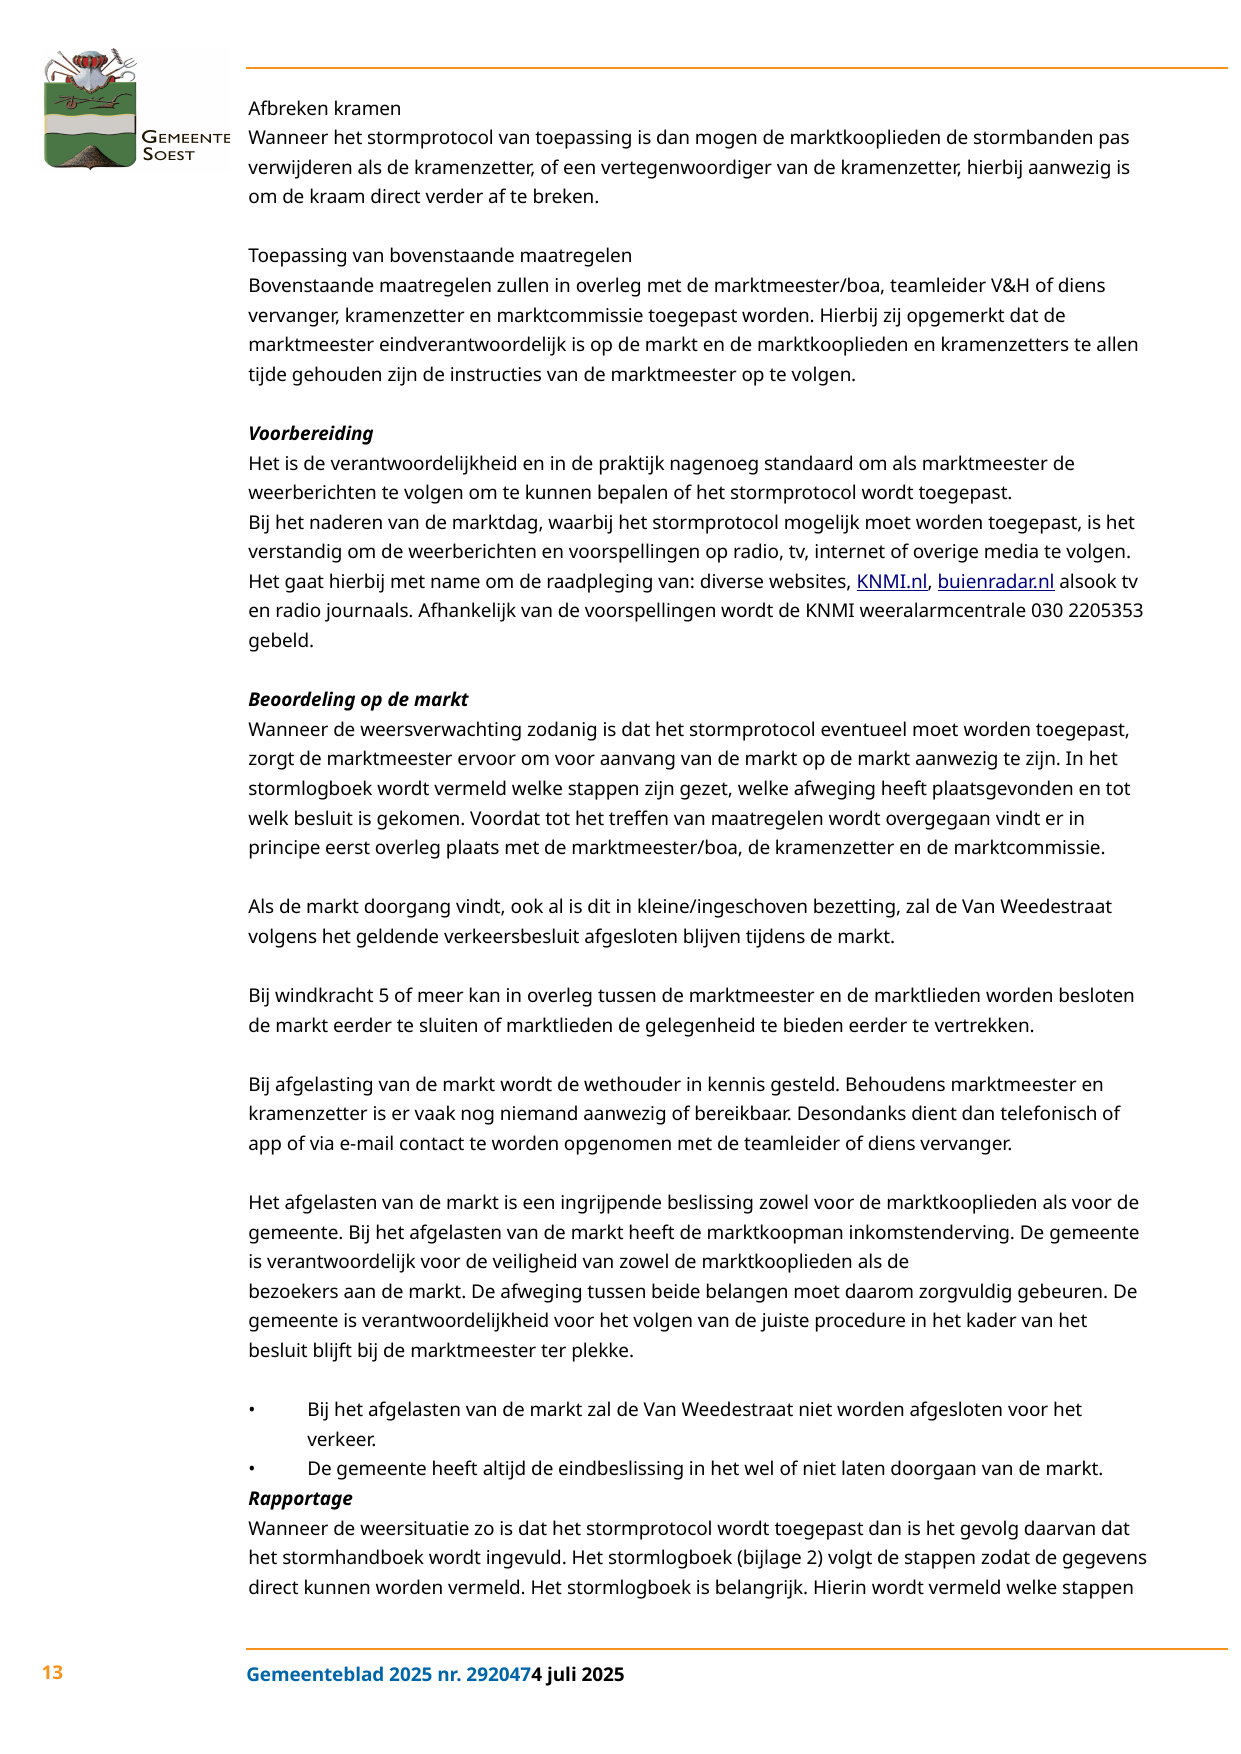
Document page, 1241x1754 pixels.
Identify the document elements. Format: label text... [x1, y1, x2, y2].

text Wanneer de weersverwachting zodanig is dat het stormprotocol eventueel moet worden toegepast, zorgt de marktmeester ervoor om voor aanvang van de markt op de markt aanwezig te zijn. In het stormlogboek wordt vermeld welke stappen zijn gezet, welke afweging heeft plaatsgevonden en tot welk besluit is gekomen. Voordat tot het treffen van maatregelen wordt overgegaan vindt er in principe eerst overleg plaats met de marktmeester/boa, de kramenzetter en de marktcommissie. [248, 716, 1152, 860]
text Bij afgelasting van de markt wordt de wethouder in kennis gesteld. Behoudens marktmeester en kramenzetter is er vaak nog niemand aanwezig of bereikbaar. Desondanks dient dan telefonisch of app of via e-mail contact te worden opgenomen met de teamleider of diens vervanger. [248, 1071, 1152, 1156]
text bezoekers aan de markt. De afweging tussen beide belangen moet daarom zorgvuldig gebeuren. De gemeente is verantwoordelijkheid voor het volgen van de juiste procedure in het kader van het besluit blijft bij de marktmeester ter plekke. [248, 1278, 1152, 1363]
text Bij windkracht 5 of meer kan in overleg tussen de marktmeester en de marktlieden worden besloten de markt eerder te sluiten of marktlieden de gelegenheid te bieden eerder te vertrekken. [248, 982, 1152, 1038]
text Rapportage [248, 1485, 1152, 1511]
text Beoordeling op de markt [248, 686, 1152, 712]
text Bij het naderen van de marktdag, waarbij het stormprotocol mogelijk moet worden toegepast, is het verstandig om de weerberichten en voorspellingen op radio, tv, internet of overige media te volgen. Het gaat hierbij met name om de raadpleging van: diverse websites, KNMI.nl, buienradar.nl alsook tv en radio journaals. Afhankelijk van de voorspellingen wordt de KNMI weeralarmcentrale 030 2205353 gebeld. [248, 509, 1152, 653]
list De gemeente heeft altijd de eindbeslissing in het wel of niet laten doorgaan van de markt. [248, 1456, 1152, 1481]
text Wanneer de weersituatie zo is dat het stormprotocol wordt toegepast dan is het gevolg daarvan dat het stormhandboek wordt ingevuld. Het stormlogboek (bijlage 2) volgt de stappen zodat de gegevens direct kunnen worden vermeld. Het stormlogboek is belangrijk. Hierin wordt vermeld welke stappen [248, 1515, 1152, 1600]
text Wanneer het stormprotocol van toepassing is dan mogen de marktkooplieden de stormbanden pas verwijderen als de kramenzetter, of een vertegenwoordiger van de kramenzetter, hierbij aanwezig is om de kraam direct verder af te breken. [248, 124, 1152, 209]
text Voorbereiding [248, 420, 1152, 446]
text Als de markt doorgang vindt, ook al is dit in kleine/ingeschoven bezetting, zal de Van Weedestraat volgens het geldende verkeersbesluit afgesloten blijven tijdens de markt. [248, 893, 1152, 949]
text Het afgelasten van de markt is een ingrijpende beslissing zowel voor de marktkooplieden als voor de gemeente. Bij het afgelasten van de markt heeft de marktkoopman inkomstenderving. De gemeente is verantwoordelijk voor de veiligheid van zowel de marktkooplieden als de [248, 1189, 1152, 1274]
text Toepassing van bovenstaande maatregelen [248, 243, 1152, 268]
text Bovenstaande maatregelen zullen in overleg met de marktmeester/boa, teamleider V&H of diens vervanger, kramenzetter en marktcommissie toegepast worden. Hierbij zij opgemerkt dat de marktmeester eindverantwoordelijk is op de markt en de marktkooplieden en kramenzetters te allen tijde gehouden zijn de instructies van de marktmeester op te volgen. [248, 272, 1152, 387]
text Het is de verantwoordelijkheid en in de praktijk nagenoeg standaard om als marktmeester de weerberichten te volgen om te kunnen bepalen of het stormprotocol wordt toegepast. [248, 450, 1152, 505]
list Bij het afgelasten van de markt zal de Van Weedestraat niet worden afgesloten voor het verkeer. [248, 1396, 1152, 1452]
picture [41, 47, 231, 172]
text Afbreken kramen [248, 95, 1152, 121]
